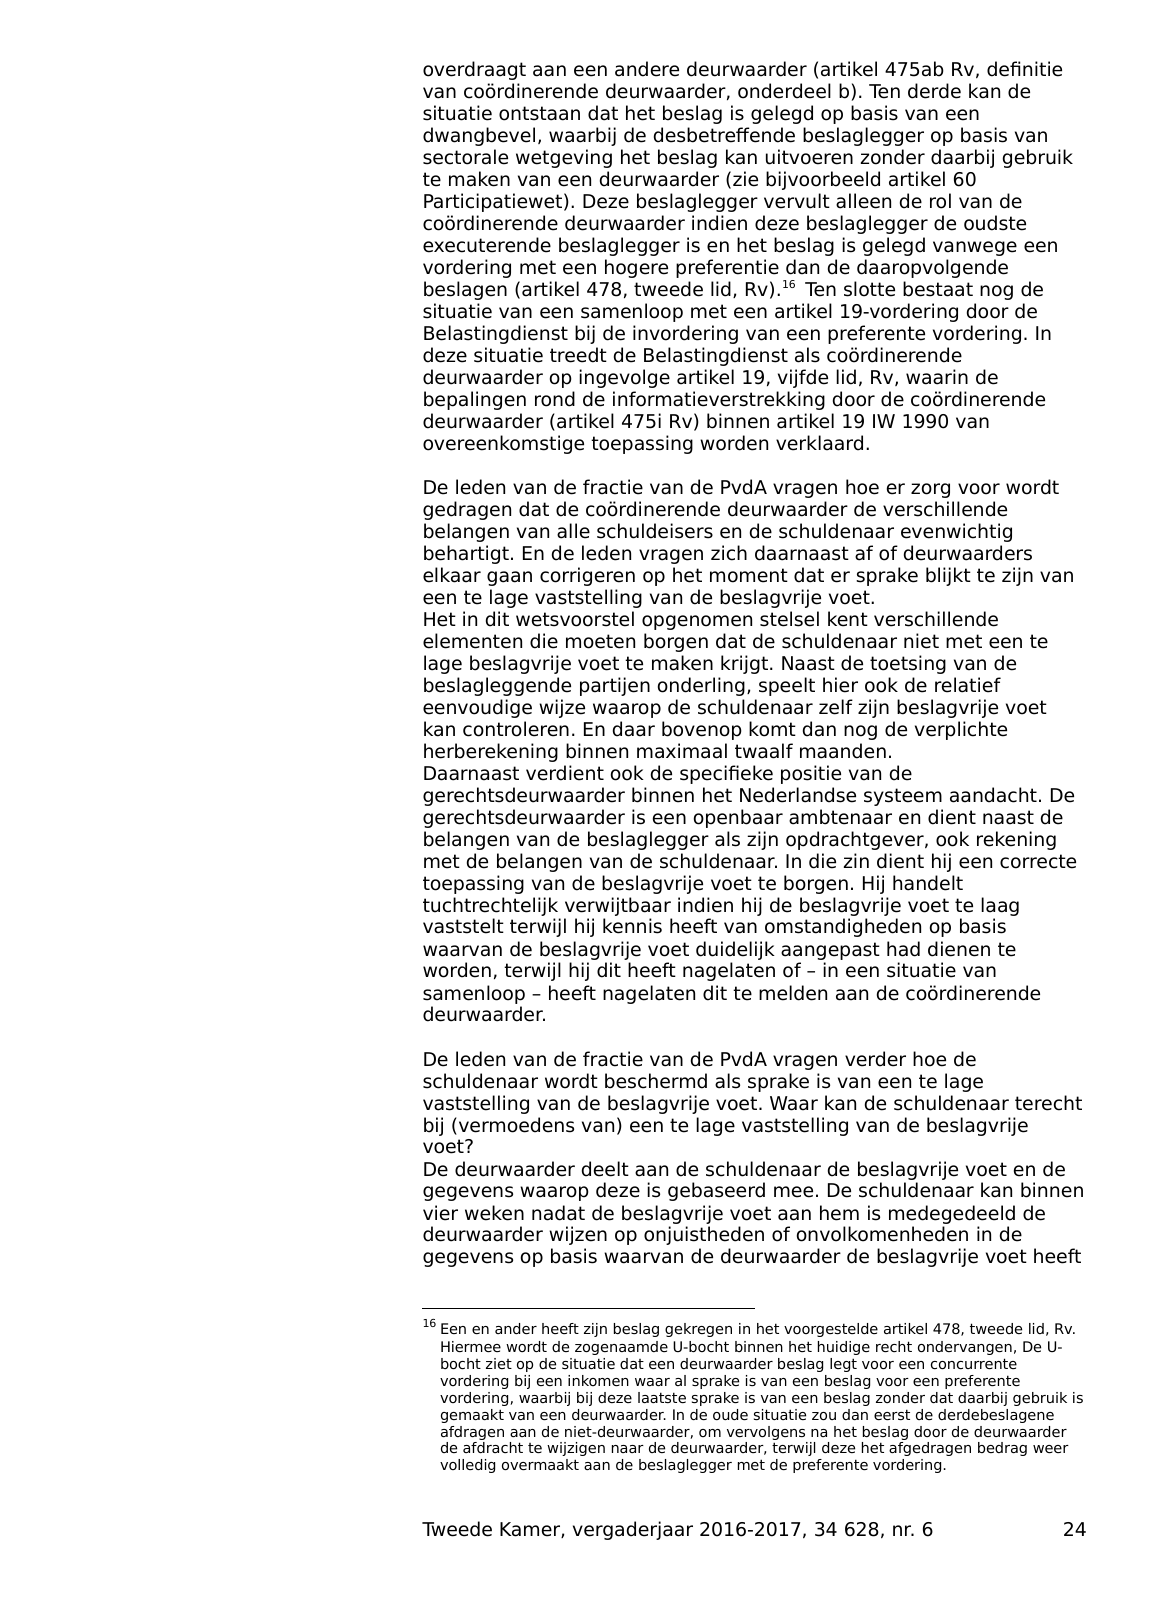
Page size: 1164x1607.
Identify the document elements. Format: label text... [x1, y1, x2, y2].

text De leden van de fractie van de PvdA vragen hoe er zorg voor wordt gedragen dat de coördinerende deurwaarder de verschillende belangen van alle schuldeisers en de schuldenaar evenwichtig behartigt. En de leden vragen zich daarnaast af of deurwaarders elkaar gaan corrigeren op het moment dat er sprake blijkt te zijn van een te lage vaststelling van de beslagvrije voet. [422, 477, 1087, 609]
text Een en ander heeft zijn beslag gekregen in het voorgestelde artikel 478, tweede lid, Rv. Hiermee wordt de zogenaamde U-bocht binnen het huidige recht ondervangen, De U-bocht ziet op de situatie dat een deurwaarder beslag legt voor een concurrente vordering bij een inkomen waar al sprake is van een beslag voor een preferente vordering, waarbij bij deze laatste sprake is van een beslag zonder dat daarbij gebruik is gemaakt van een deurwaarder. In de oude situatie zou dan eerst de derdebeslagene afdragen aan de niet-deurwaarder, om vervolgens na het beslag door de deurwaarder de afdracht te wijzigen naar de deurwaarder, terwijl deze het afgedragen bedrag weer volledig overmaakt aan de beslaglegger met de preferente vordering. [422, 1317, 1087, 1474]
text overdraagt aan een andere deurwaarder (artikel 475ab Rv, definitie van coördinerende deurwaarder, onderdeel b). Ten derde kan de situatie ontstaan dat het beslag is gelegd op basis van een dwangbevel, waarbij de desbetreffende beslaglegger op basis van sectorale wetgeving het beslag kan uitvoeren zonder daarbij gebruik te maken van een deurwaarder (zie bijvoorbeeld artikel 60 Participatiewet). Deze beslaglegger vervult alleen de rol van de coördinerende deurwaarder indien deze beslaglegger de oudste executerende beslaglegger is en het beslag is gelegd vanwege een vordering met een hogere preferentie dan de daaropvolgende beslagen (artikel 478, tweede lid, Rv). Ten slotte bestaat nog de situatie van een samenloop met een artikel 19-vordering door de Belastingdienst bij de invordering van een preferente vordering. In deze situatie treedt de Belastingdienst als coördinerende deurwaarder op ingevolge artikel 19, vijfde lid, Rv, waarin de bepalingen rond de informatieverstrekking door de coördinerende deurwaarder (artikel 475i Rv) binnen artikel 19 IW 1990 van overeenkomstige toepassing worden verklaard. [422, 59, 1087, 455]
text Daarnaast verdient ook de specifieke positie van de gerechtsdeurwaarder binnen het Nederlandse systeem aandacht. De gerechtsdeurwaarder is een openbaar ambtenaar en dient naast de belangen van de beslaglegger als zijn opdrachtgever, ook rekening met de belangen van de schuldenaar. In die zin dient hij een correcte toepassing van de beslagvrije voet te borgen. Hij handelt tuchtrechtelijk verwijtbaar indien hij de beslagvrije voet te laag vaststelt terwijl hij kennis heeft van omstandigheden op basis waarvan de beslagvrije voet duidelijk aangepast had dienen te worden, terwijl hij dit heeft nagelaten of – in een situatie van samenloop – heeft nagelaten dit te melden aan de coördinerende deurwaarder. [422, 763, 1087, 1026]
text Het in dit wetsvoorstel opgenomen stelsel kent verschillende elementen die moeten borgen dat de schuldenaar niet met een te lage beslagvrije voet te maken krijgt. Naast de toetsing van de beslagleggende partijen onderling, speelt hier ook de relatief eenvoudige wijze waarop de schuldenaar zelf zijn beslagvrije voet kan controleren. En daar bovenop komt dan nog de verplichte herberekening binnen maximaal twaalf maanden. [422, 609, 1087, 763]
text De deurwaarder deelt aan de schuldenaar de beslagvrije voet en de gegevens waarop deze is gebaseerd mee. De schuldenaar kan binnen vier weken nadat de beslagvrije voet aan hem is medegedeeld de deurwaarder wijzen op onjuistheden of onvolkomenheden in de gegevens op basis waarvan de deurwaarder de beslagvrije voet heeft [422, 1158, 1087, 1268]
text De leden van de fractie van de PvdA vragen verder hoe de schuldenaar wordt beschermd als sprake is van een te lage vaststelling van de beslagvrije voet. Waar kan de schuldenaar terecht bij (vermoedens van) een te lage vaststelling van de beslagvrije voet? [422, 1048, 1087, 1158]
